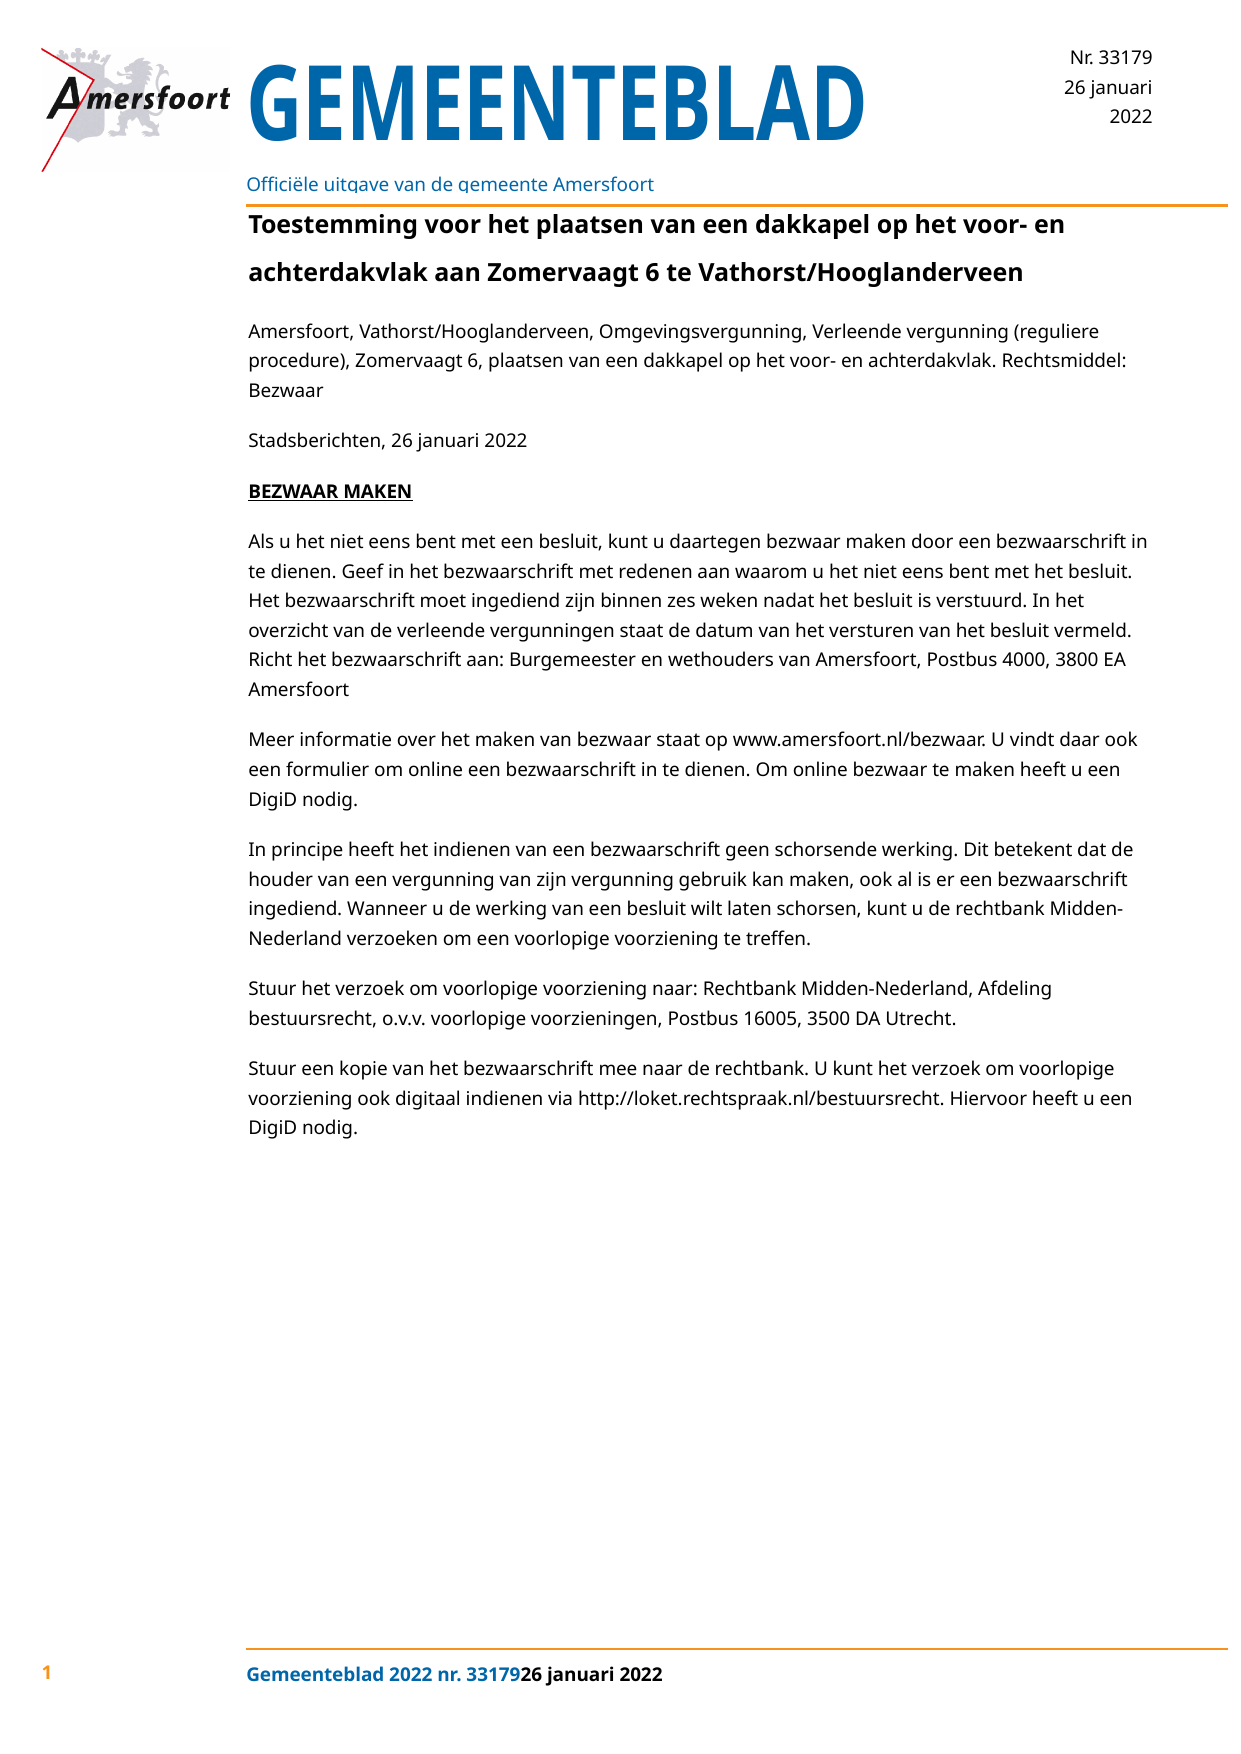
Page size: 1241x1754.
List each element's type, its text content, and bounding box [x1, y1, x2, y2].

text Meer informatie over het maken van bezwaar staat op www.amersfoort.nl/bezwaar. U vindt daar ook een formulier om online een bezwaarschrift in te dienen. Om online bezwaar te maken heeft u een DigiD nodig. [248, 727, 1152, 812]
text Amersfoort, Vathorst/Hooglanderveen, Omgevingsvergunning, Verleende vergunning (reguliere procedure), Zomervaagt 6, plaatsen van een dakkapel op het voor- en achterdakvlak. Rechtsmiddel: Bezwaar [248, 318, 1152, 403]
text In principe heeft het indienen van een bezwaarschrift geen schorsende werking. Dit betekent dat de houder van een vergunning van zijn vergunning gebruik kan maken, ook al is er een bezwaarschrift ingediend. Wanneer u de werking van een besluit wilt laten schorsen, kunt u de rechtbank Midden-Nederland verzoeken om een voorlopige voorziening te treffen. [248, 836, 1152, 951]
text Stuur een kopie van het bezwaarschrift mee naar de rechtbank. U kunt het verzoek om voorlopige voorziening ook digitaal indienen via http://loket.rechtspraak.nl/bestuursrecht. Hiervoor heeft u een DigiD nodig. [248, 1055, 1152, 1140]
picture [41, 47, 231, 172]
text BEZWAAR MAKEN [248, 478, 1152, 504]
text Toestemming voor het plaatsen van een dakkapel op het voor- en achterdakvlak aan Zomervaagt 6 te Vathorst/Hooglanderveen [248, 207, 1152, 288]
text Als u het niet eens bent met een besluit, kunt u daartegen bezwaar maken door een bezwaarschrift in te dienen. Geef in het bezwaarschrift met redenen aan waarom u het niet eens bent met het besluit. Het bezwaarschrift moet ingediend zijn binnen zes weken nadat het besluit is verstuurd. In het overzicht van de verleende vergunningen staat de datum van het versturen van het besluit vermeld. Richt het bezwaarschrift aan: Burgemeester en wethouders van Amersfoort, Postbus 4000, 3800 EA Amersfoort [248, 528, 1152, 702]
text Stuur het verzoek om voorlopige voorziening naar: Rechtbank Midden-Nederland, Afdeling bestuursrecht, o.v.v. voorlopige voorzieningen, Postbus 16005, 3500 DA Utrecht. [248, 975, 1152, 1031]
text Stadsberichten, 26 januari 2022 [248, 427, 1152, 453]
